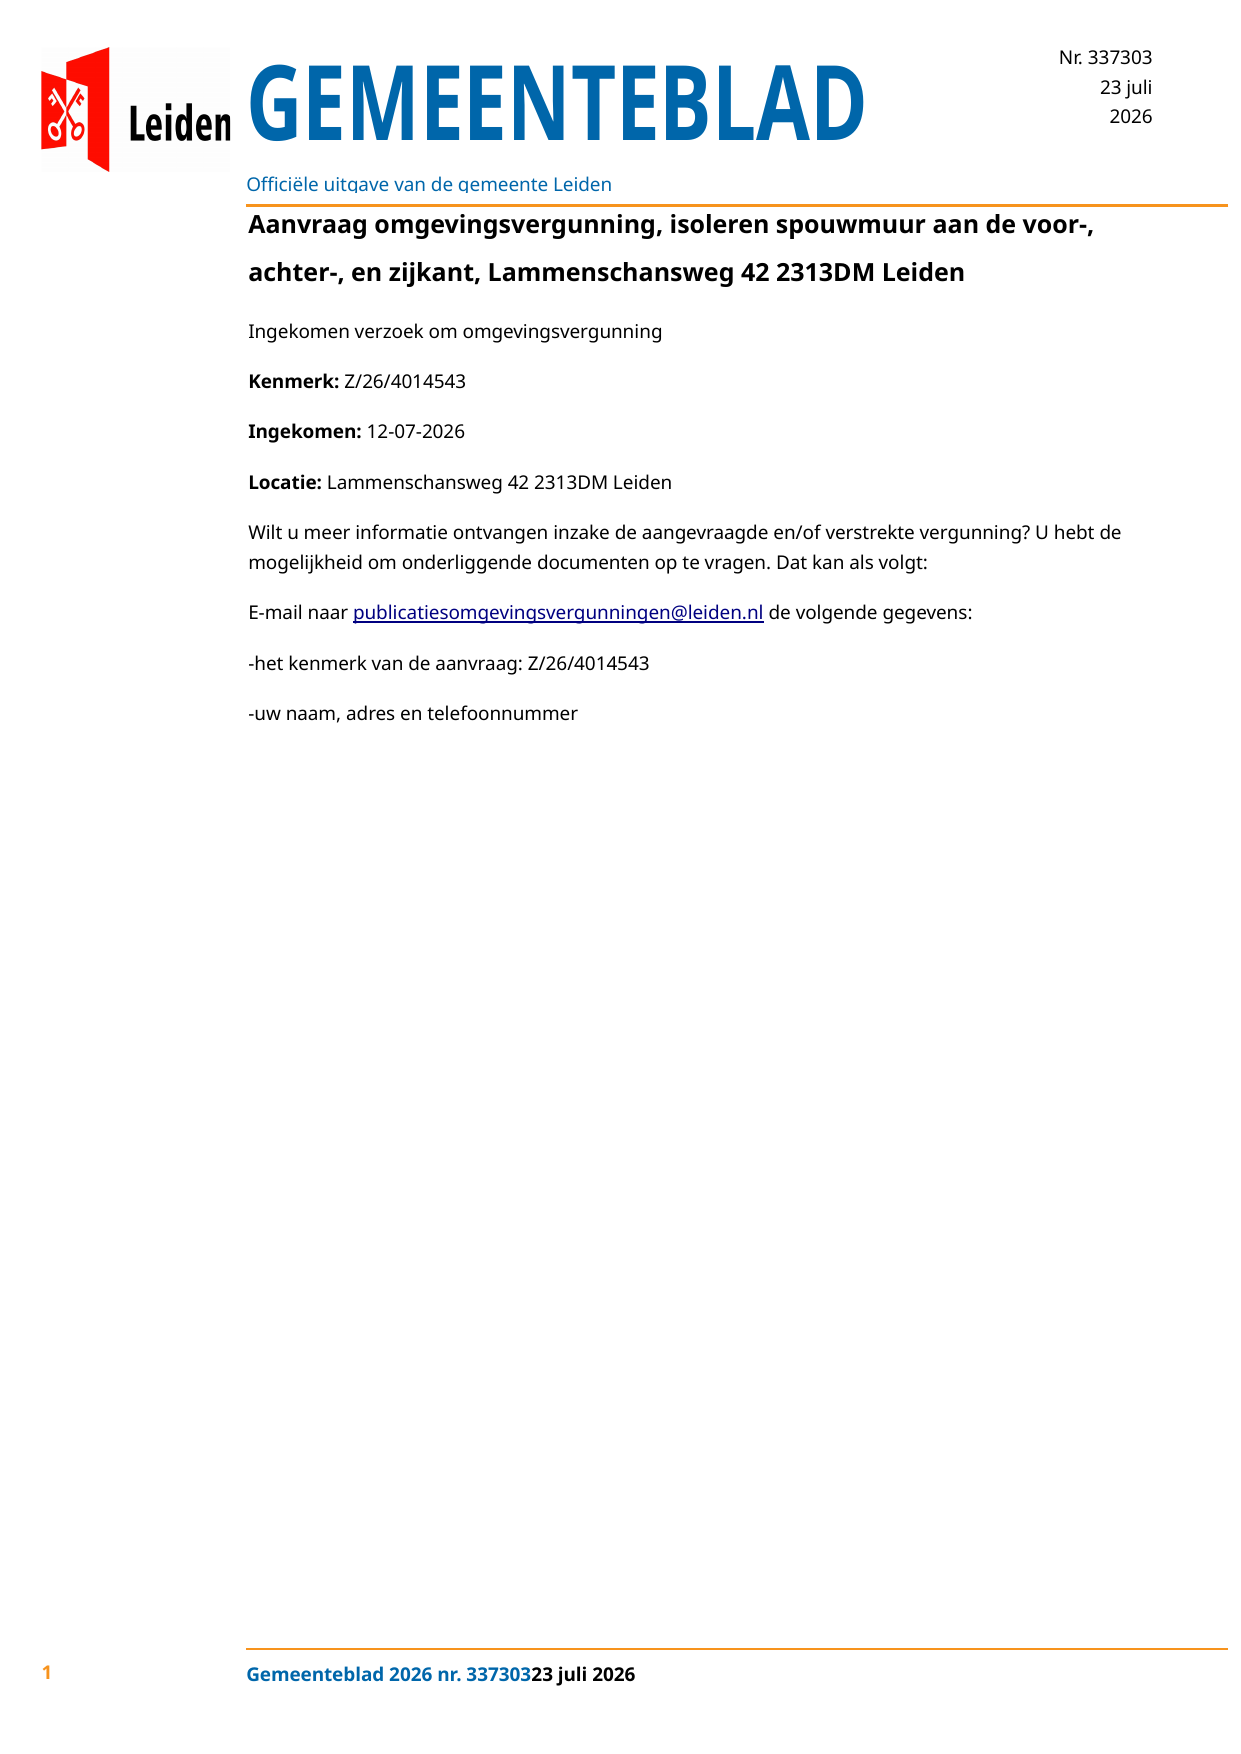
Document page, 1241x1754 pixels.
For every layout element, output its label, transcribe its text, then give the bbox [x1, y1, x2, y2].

text Ingekomen: 12-07-2026 [248, 419, 1152, 444]
text -het kenmerk van de aanvraag: Z/26/4014543 [248, 650, 1152, 676]
text Ingekomen verzoek om omgevingsvergunning [248, 318, 1152, 344]
text -uw naam, adres en telefoonnummer [248, 700, 1152, 726]
picture [41, 47, 231, 172]
text Kenmerk: Z/26/4014543 [248, 368, 1152, 394]
text Wilt u meer informatie ontvangen inzake de aangevraagde en/of verstrekte vergunning? U hebt de mogelijkheid om onderliggende documenten op te vragen. Dat kan als volgt: [248, 519, 1152, 575]
text E-mail naar publicatiesomgevingsvergunningen@leiden.nl de volgende gegevens: [248, 599, 1152, 625]
text Locatie: Lammenschansweg 42 2313DM Leiden [248, 469, 1152, 495]
text Aanvraag omgevingsvergunning, isoleren spouwmuur aan de voor-, achter-, en zijkant, Lammenschansweg 42 2313DM Leiden [248, 207, 1152, 288]
